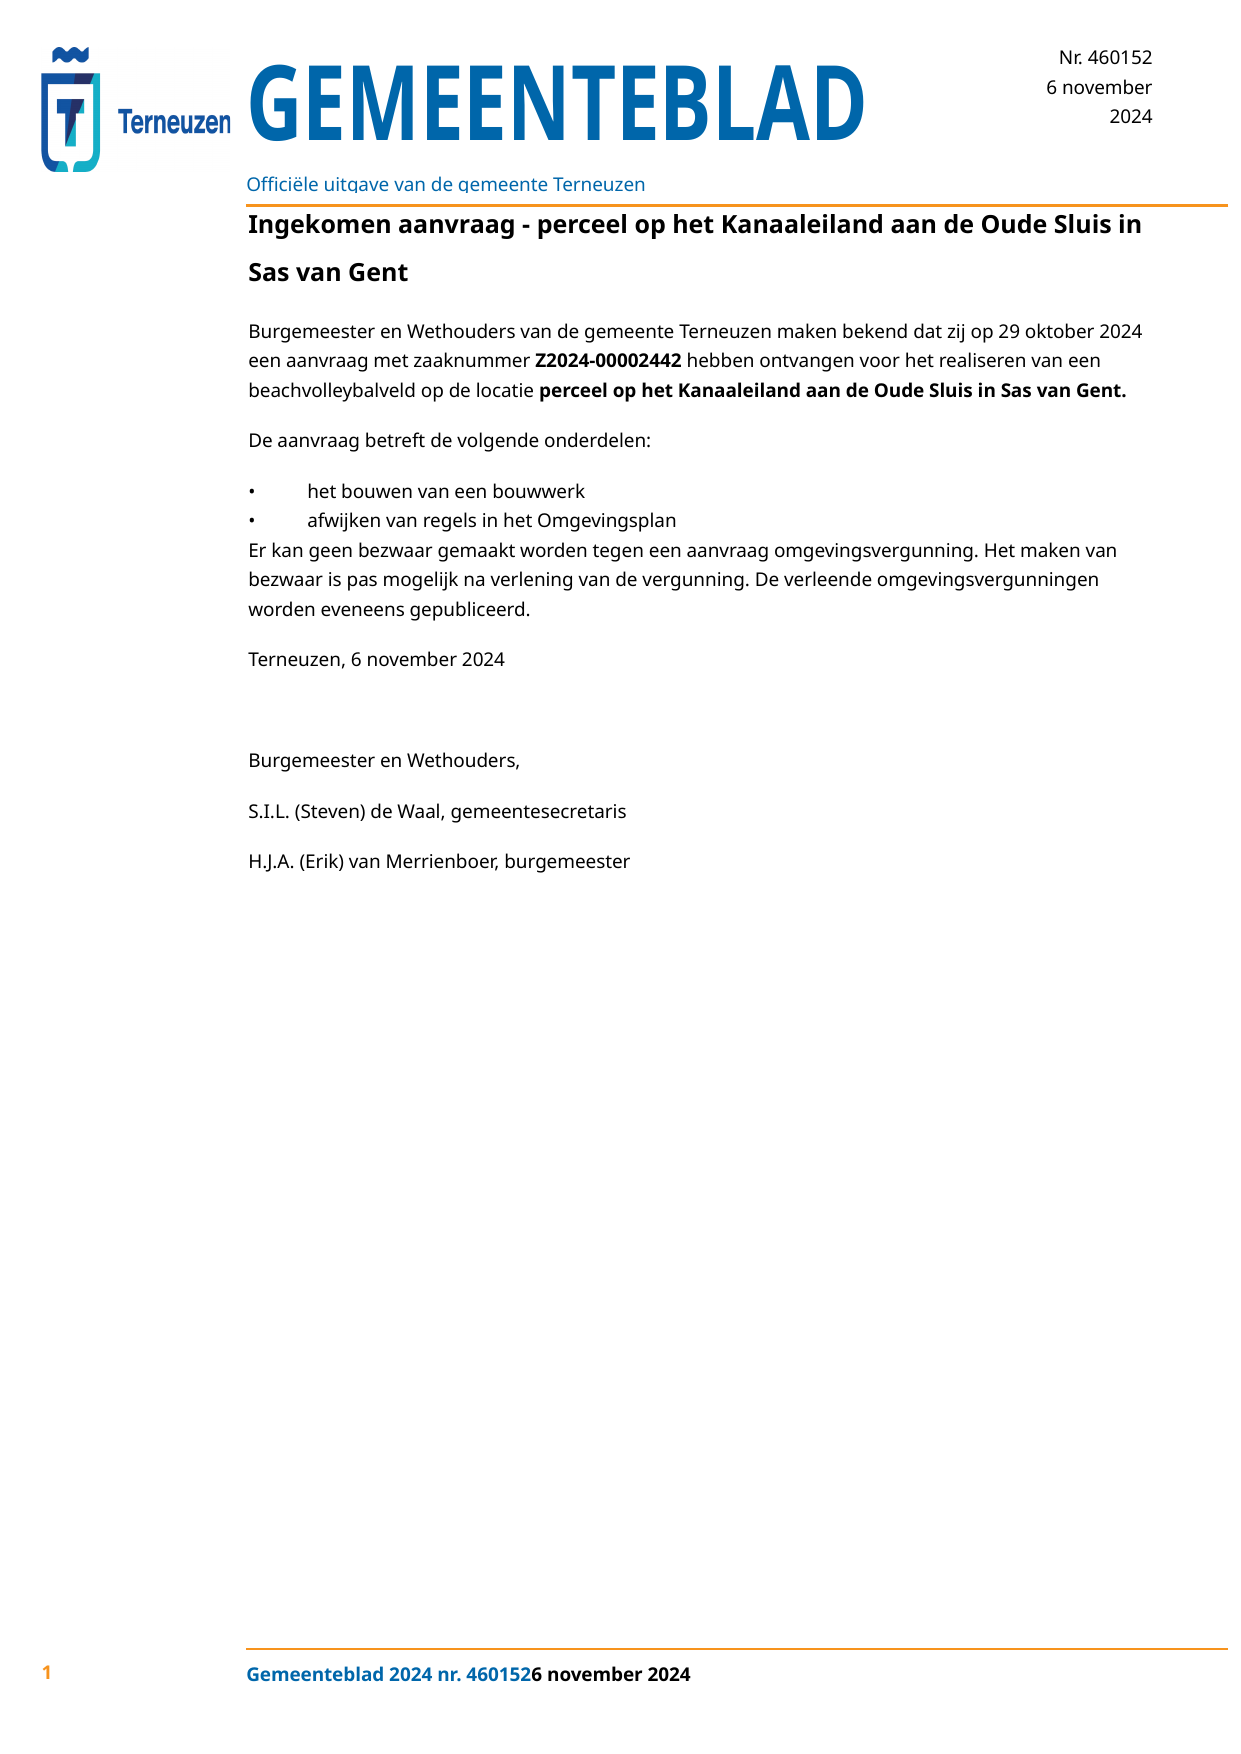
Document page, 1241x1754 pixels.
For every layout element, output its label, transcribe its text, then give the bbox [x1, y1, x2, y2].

list het bouwen van een bouwwerk [248, 478, 1152, 504]
text Burgemeester en Wethouders, [248, 747, 1152, 773]
text Ingekomen aanvraag - perceel op het Kanaaleiland aan de Oude Sluis in Sas van Gent [248, 207, 1152, 288]
text Er kan geen bezwaar gemaakt worden tegen een aanvraag omgevingsvergunning. Het maken van bezwaar is pas mogelijk na verlening van de vergunning. De verleende omgevingsvergunningen worden eveneens gepubliceerd. [248, 537, 1152, 622]
list afwijken van regels in het Omgevingsplan [248, 507, 1152, 533]
text Terneuzen, 6 november 2024 [248, 647, 1152, 672]
text S.I.L. (Steven) de Waal, gemeentesecretaris [248, 798, 1152, 824]
text De aanvraag betreft de volgende onderdelen: [248, 427, 1152, 453]
picture [41, 47, 231, 172]
text H.J.A. (Erik) van Merrienboer, burgemeester [248, 848, 1152, 874]
text Burgemeester en Wethouders van de gemeente Terneuzen maken bekend dat zij op 29 oktober 2024 een aanvraag met zaaknummer Z2024-00002442 hebben ontvangen voor het realiseren van een beachvolleybalveld op de locatie perceel op het Kanaaleiland aan de Oude Sluis in Sas van Gent. [248, 318, 1152, 403]
